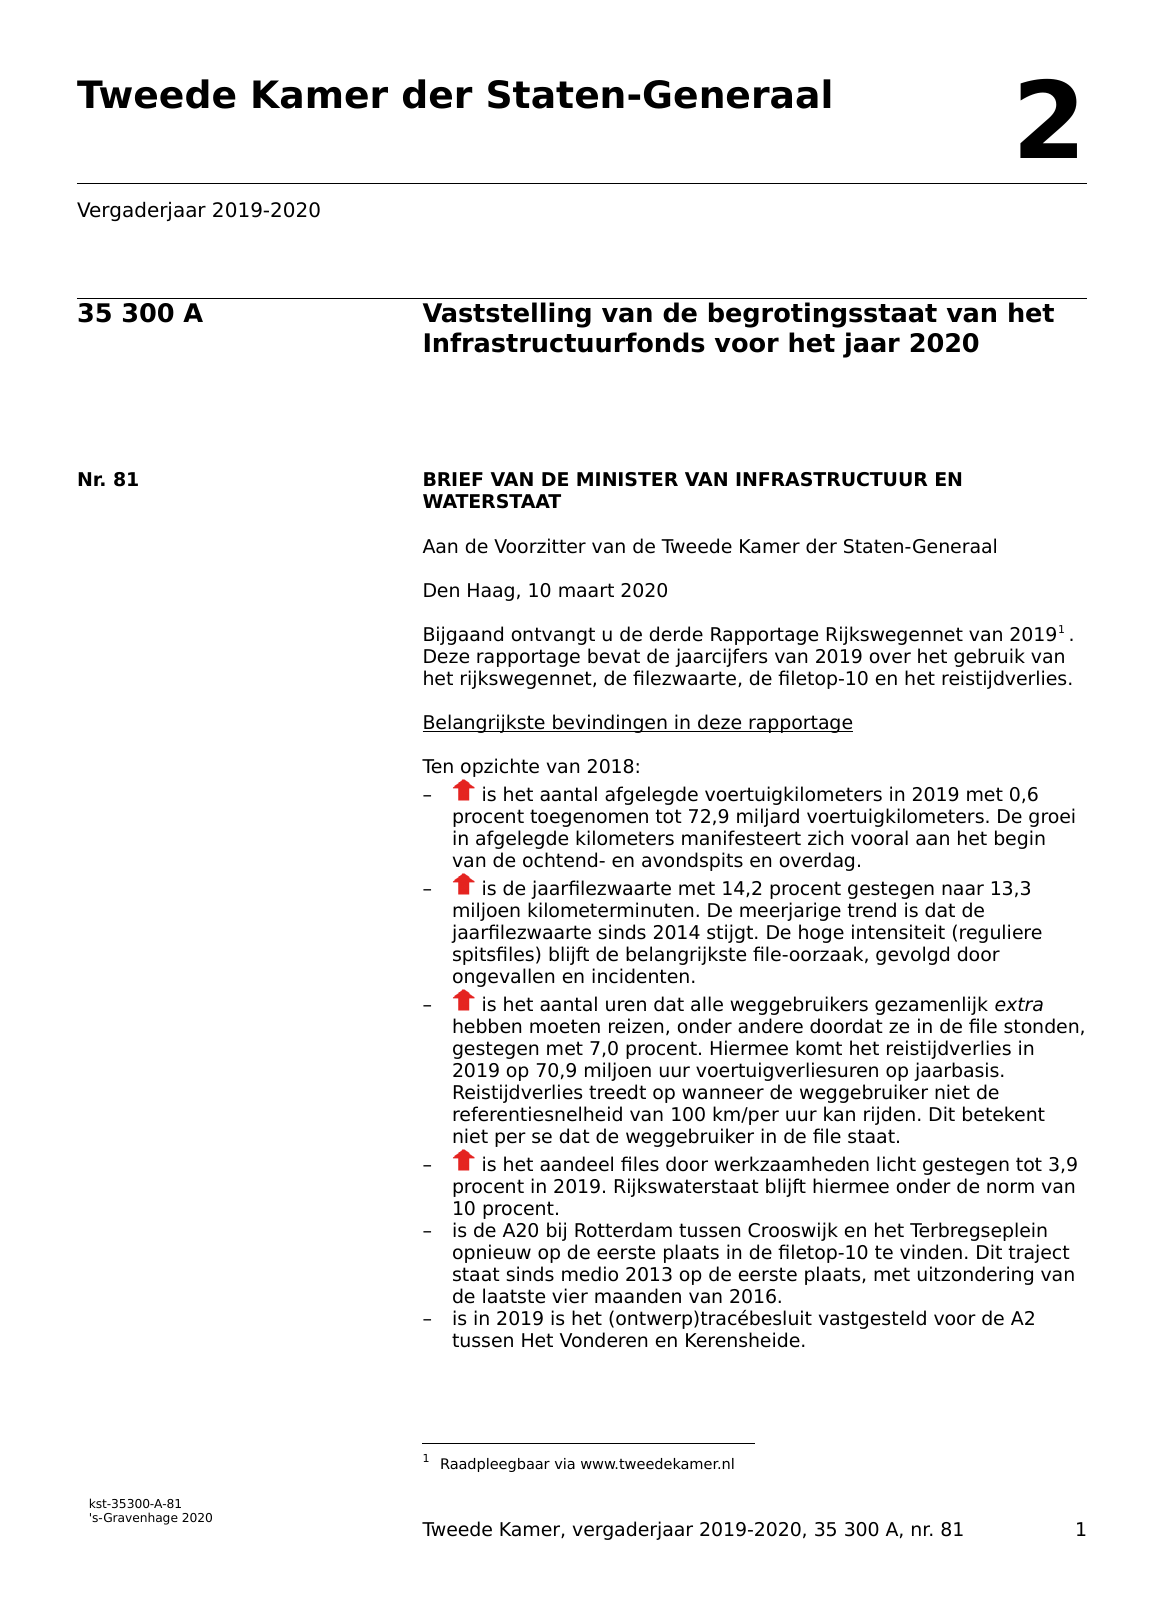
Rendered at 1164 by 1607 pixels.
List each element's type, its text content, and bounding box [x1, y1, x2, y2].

text – is het aantal afgelegde voertuigkilometers in 2019 met 0,6 procent toegenomen tot 72,9 miljard voertuigkilometers. De groei in afgelegde kilometers manifesteert zich vooral aan het begin van de ochtend- en avondspits en overdag. [422, 778, 1087, 872]
table_header 2 [886, 59, 1087, 183]
picture [451, 778, 476, 802]
text – is in 2019 is het (ontwerp)tracébesluit vastgesteld voor de A2 tussen Het Vonderen en Kerensheide. [422, 1308, 1087, 1352]
text Bijgaand ontvangt u de derde Rapportage Rijkswegennet van 2019. [422, 624, 1087, 646]
text Den Haag, 10 maart 2020 [422, 580, 1087, 602]
picture [451, 1148, 476, 1172]
text Ten opzichte van 2018: [422, 756, 1087, 778]
table_header Tweede Kamer der Staten-Generaal [77, 59, 886, 183]
text – is de jaarfilezwaarte met 14,2 procent gestegen naar 13,3 miljoen kilometerminuten. De meerjarige trend is dat de jaarfilezwaarte sinds 2014 stijgt. De hoge intensiteit (reguliere spitsfiles) blijft de belangrijkste file-oorzaak, gevolgd door ongevallen en incidenten. [422, 872, 1087, 988]
text – is de A20 bij Rotterdam tussen Crooswijk en het Terbregseplein opnieuw op de eerste plaats in de filetop-10 te vinden. Dit traject staat sinds medio 2013 op de eerste plaats, met uitzondering van de laatste vier maanden van 2016. [422, 1220, 1087, 1308]
picture [451, 872, 476, 896]
text kst-35300-A-81 [88, 1497, 323, 1511]
text Raadpleegbaar via www.tweedekamer.nl [422, 1452, 1087, 1474]
text – is het aantal uren dat alle weggebruikers gezamenlijk extra hebben moeten reizen, onder andere doordat ze in de file stonden, gestegen met 7,0 procent. Hiermee komt het reistijdverlies in 2019 op 70,9 miljoen uur voertuigverliesuren op jaarbasis. Reistijdverlies treedt op wanneer de weggebruiker niet de referentiesnelheid van 100 km/per uur kan rijden. Dit betekent niet per se dat de weggebruiker in de file staat. [422, 988, 1087, 1148]
subtitle 35 300 A Vaststelling van de begrotingsstaat van het Infrastructuurfonds voor het jaar 2020 [77, 299, 1087, 358]
picture [451, 988, 476, 1012]
subtitle Belangrijkste bevindingen in deze rapportage [422, 712, 1087, 734]
text Deze rapportage bevat de jaarcijfers van 2019 over het gebruik van het rijkswegennet, de filezwaarte, de filetop-10 en het reistijdverlies. [422, 646, 1087, 690]
text – is het aandeel files door werkzaamheden licht gestegen tot 3,9 procent in 2019. Rijkswaterstaat blijft hiermee onder de norm van 10 procent. [422, 1148, 1087, 1220]
table_cell Vergaderjaar 2019-2020 [77, 184, 1087, 298]
text Aan de Voorzitter van de Tweede Kamer der Staten-Generaal [422, 536, 1087, 557]
text 's-Gravenhage 2020 [88, 1511, 323, 1525]
subtitle Nr. 81 BRIEF VAN DE MINISTER VAN INFRASTRUCTUUR EN WATERSTAAT [77, 469, 1087, 513]
